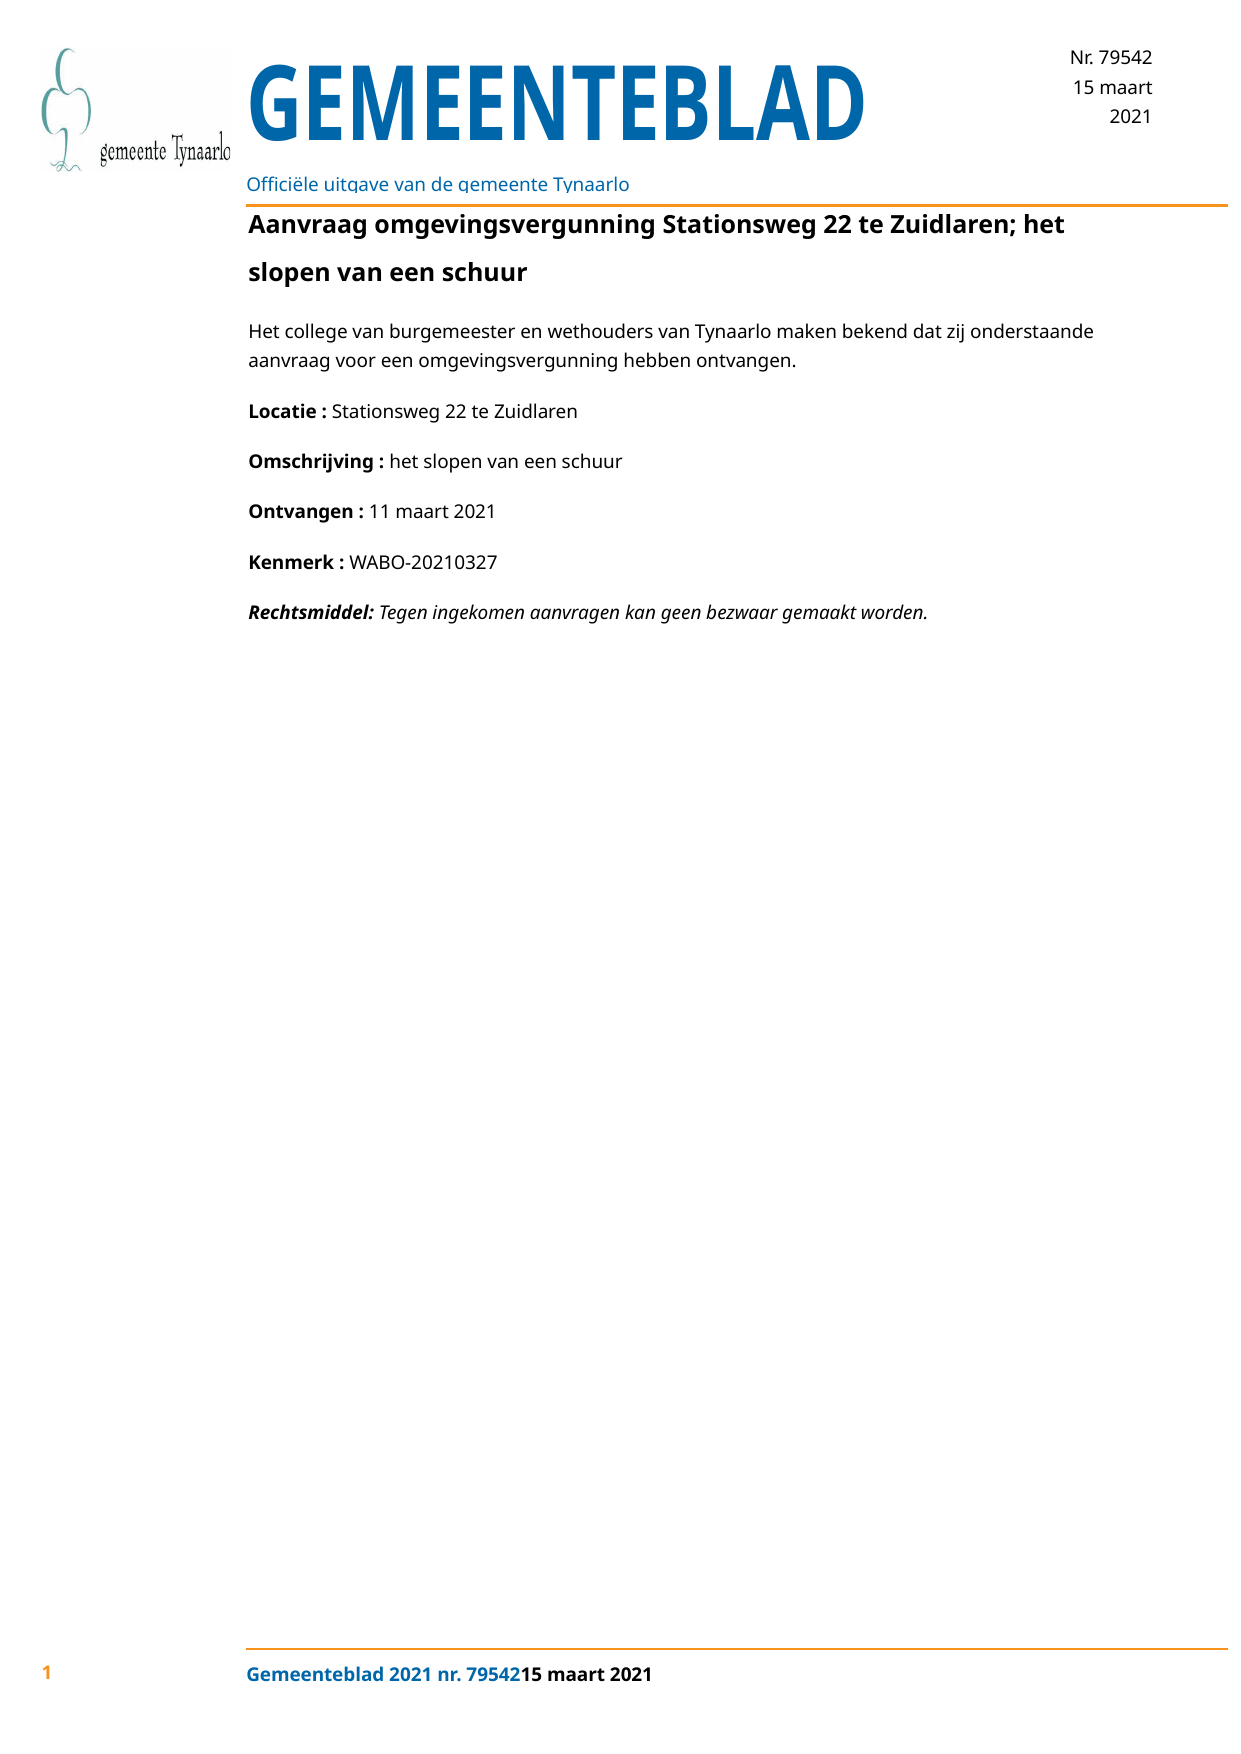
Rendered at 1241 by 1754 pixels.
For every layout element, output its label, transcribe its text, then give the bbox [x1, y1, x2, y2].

text Het college van burgemeester en wethouders van Tynaarlo maken bekend dat zij onderstaande aanvraag voor een omgevingsvergunning hebben ontvangen. [248, 318, 1152, 373]
text Kenmerk : WABO-20210327 [248, 549, 1152, 575]
text Locatie : Stationsweg 22 te Zuidlaren [248, 398, 1152, 424]
picture [41, 47, 231, 172]
text Aanvraag omgevingsvergunning Stationsweg 22 te Zuidlaren; het slopen van een schuur [248, 207, 1152, 288]
text Ontvangen : 11 maart 2021 [248, 499, 1152, 524]
text Omschrijving : het slopen van een schuur [248, 448, 1152, 474]
text Rechtsmiddel: Tegen ingekomen aanvragen kan geen bezwaar gemaakt worden. [248, 599, 1152, 625]
